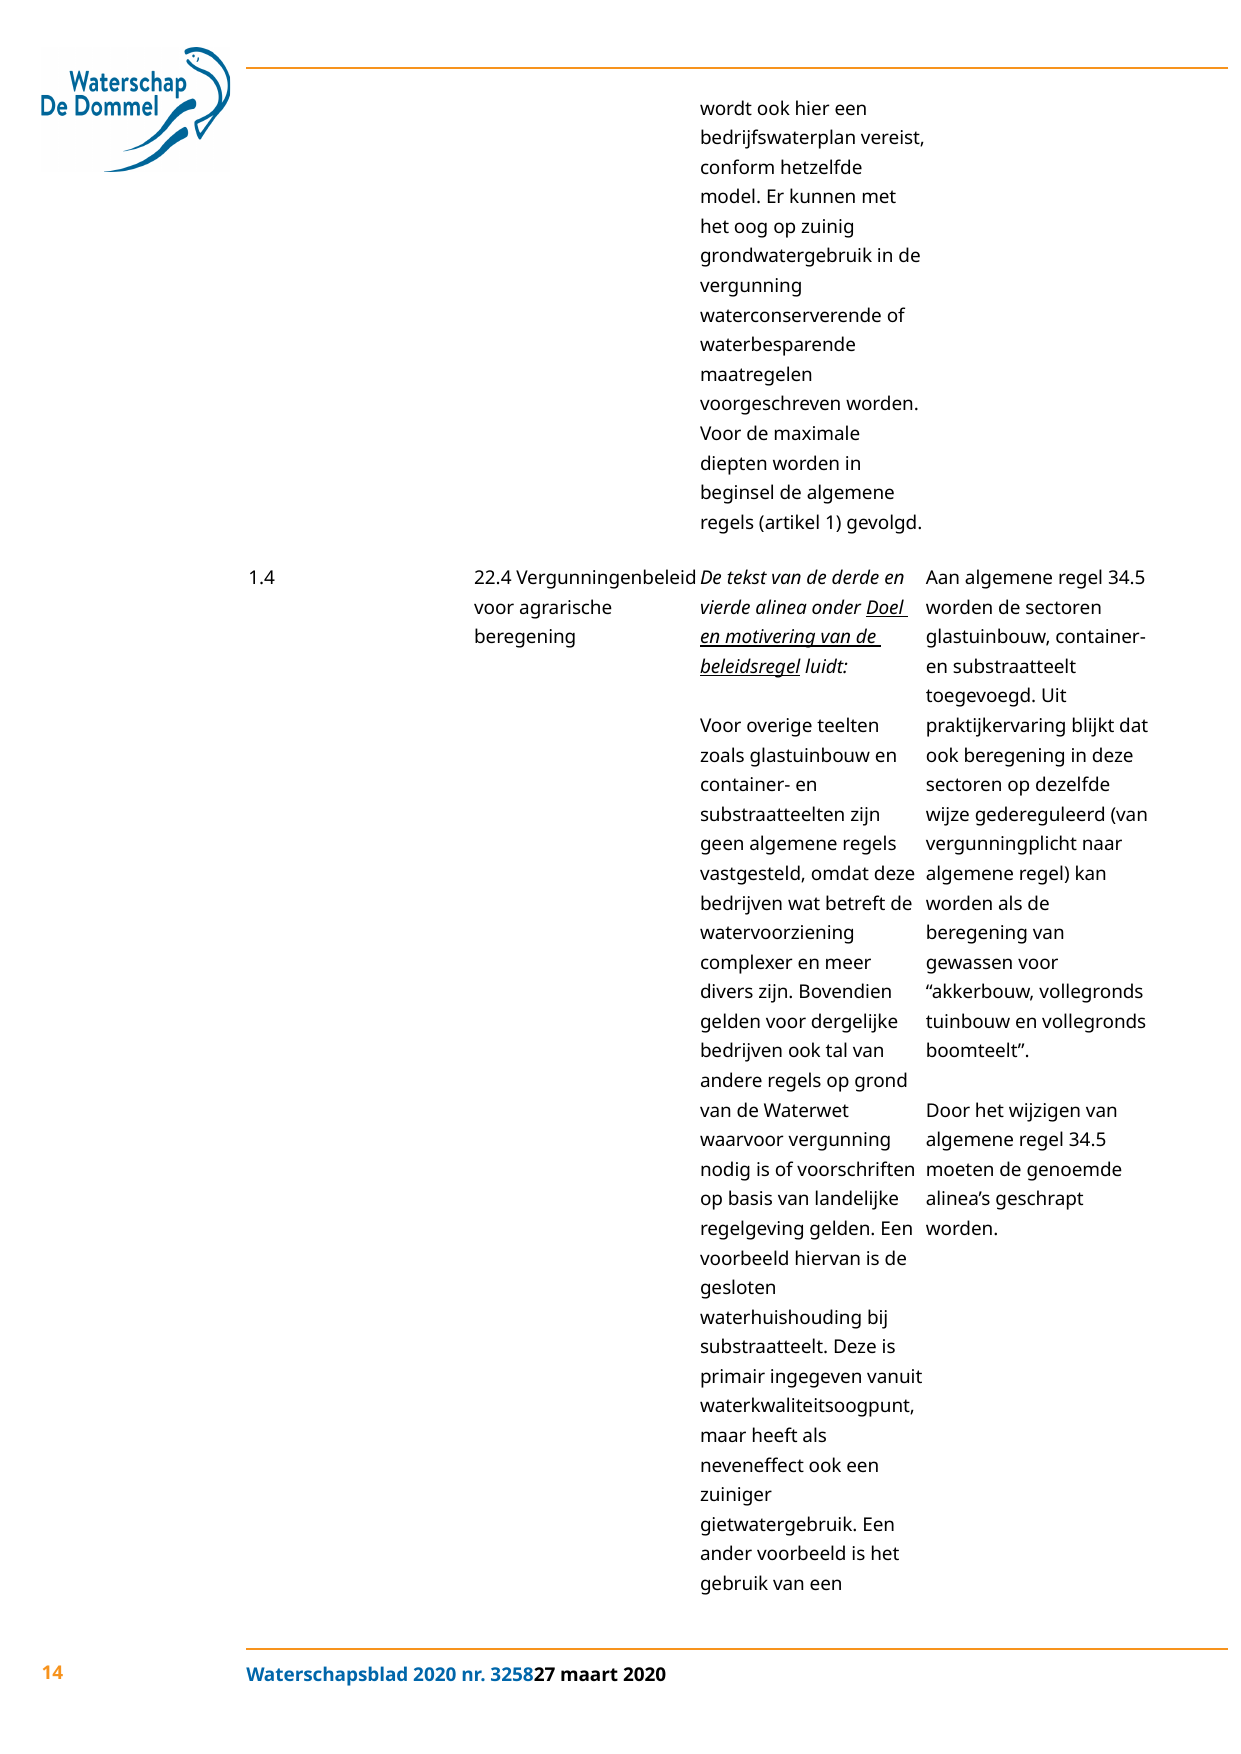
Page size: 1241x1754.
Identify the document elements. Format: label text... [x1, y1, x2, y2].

picture [45, 99, 51, 111]
picture [41, 47, 231, 172]
table_cell Aan algemene regel 34.5 worden de sectoren glastuinbouw, container- en substraatteelt toegevoegd. Uit praktijkervaring blijkt dat ook beregening in deze sectoren op dezelfde wijze gedereguleerd (van vergunningplicht naar algemene regel) kan worden als de beregening van gewassen voor “akkerbouw, vollegronds tuinbouw en vollegronds boomteelt”. Door het wijzigen van algemene regel 34.5 moeten de genoemde alinea’s geschrapt worden. [926, 564, 1152, 1596]
picture [198, 118, 210, 131]
table_cell [926, 95, 1152, 564]
table_cell [248, 95, 474, 564]
table_cell wordt ook hier een bedrijfswaterplan vereist, conform hetzelfde model. Er kunnen met het oog op zuinig grondwatergebruik in de vergunning waterconserverende of waterbesparende maatregelen voorgeschreven worden. Voor de maximale diepten worden in beginsel de algemene regels (artikel 1) gevolgd. [700, 95, 926, 564]
table_cell 1.4 [248, 564, 474, 1596]
picture [204, 47, 231, 76]
table_cell 22.4 Vergunningenbeleid voor agrarische beregening [474, 564, 700, 1596]
table_cell [474, 95, 700, 564]
table_cell De tekst van de derde en vierde alinea onder Doel en motivering van de beleidsregel luidt: Voor overige teelten zoals glastuinbouw en container- en substraatteelten zijn geen algemene regels vastgesteld, omdat deze bedrijven wat betreft de watervoorziening complexer en meer divers zijn. Bovendien gelden voor dergelijke bedrijven ook tal van andere regels op grond van de Waterwet waarvoor vergunning nodig is of voorschriften op basis van landelijke regelgeving gelden. Een voorbeeld hiervan is de gesloten waterhuishouding bij substraatteelt. Deze is primair ingegeven vanuit waterkwaliteitsoogpunt, maar heeft als neveneffect ook een zuiniger gietwatergebruik. Een ander voorbeeld is het gebruik van een [700, 564, 926, 1596]
